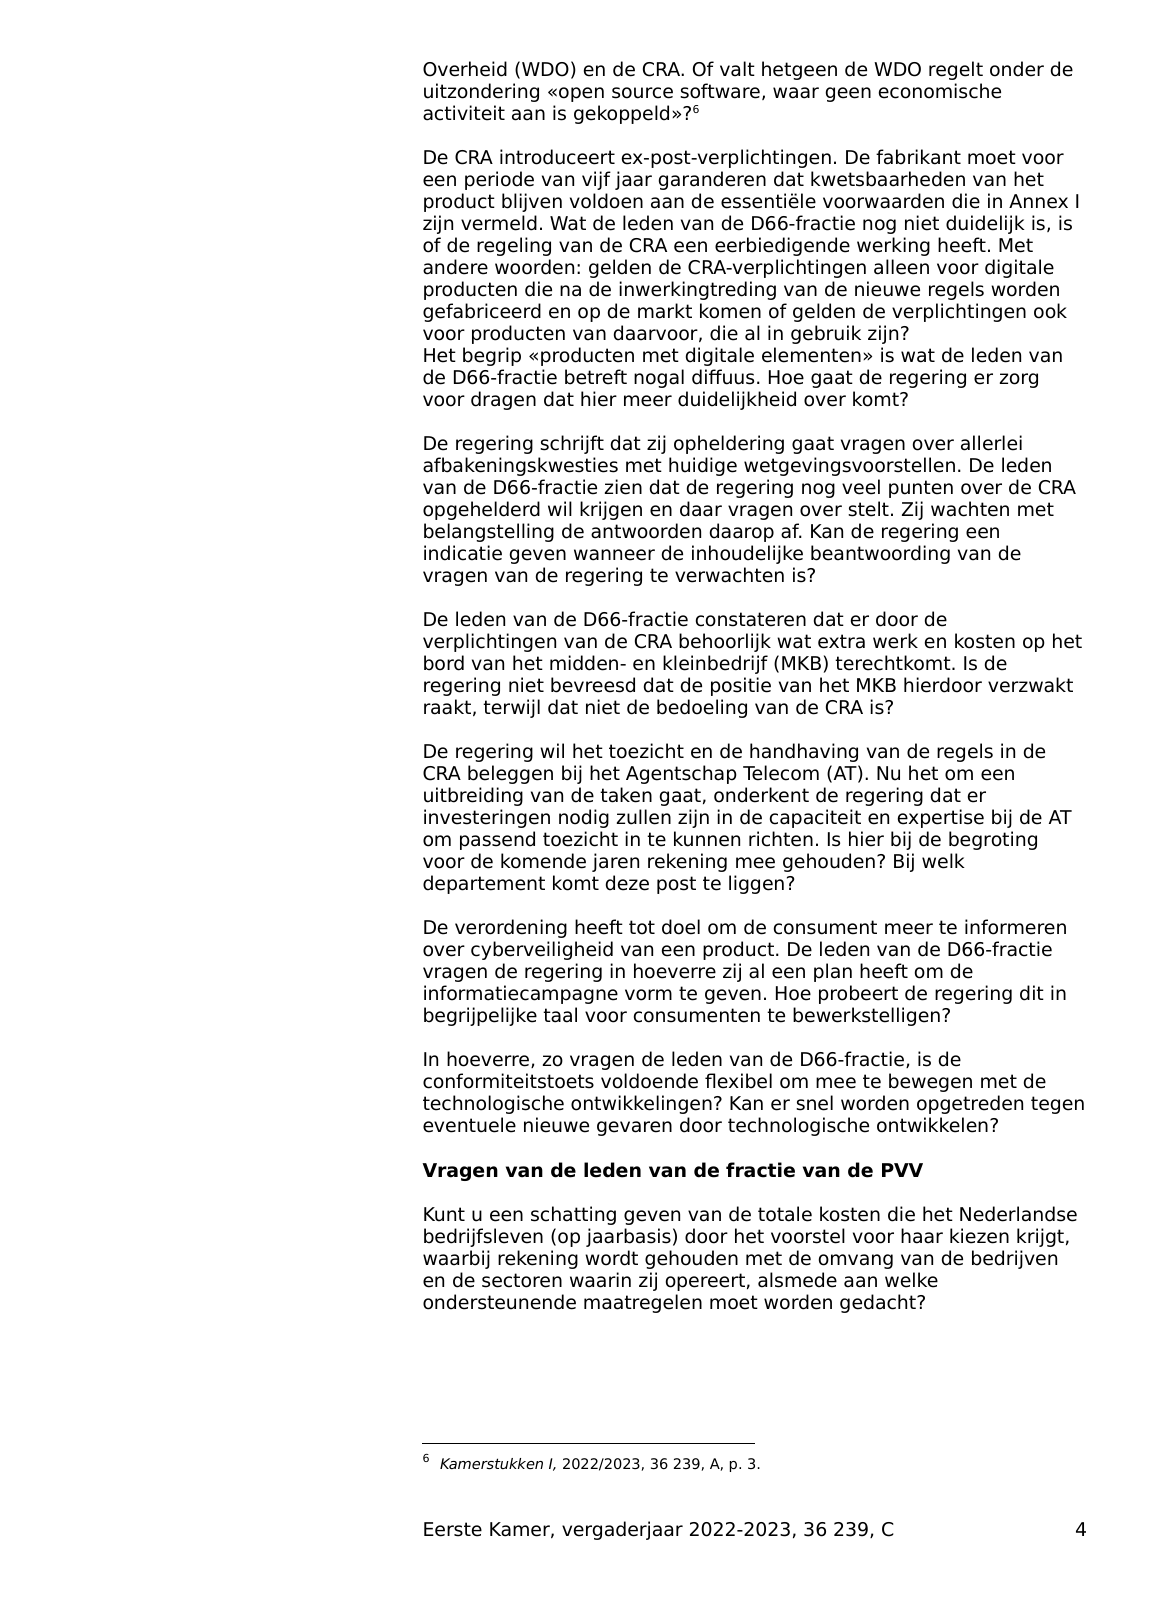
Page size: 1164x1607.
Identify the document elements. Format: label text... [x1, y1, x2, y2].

text In hoeverre, zo vragen de leden van de D66-fractie, is de conformiteitstoets voldoende flexibel om mee te bewegen met de technologische ontwikkelingen? Kan er snel worden opgetreden tegen eventuele nieuwe gevaren door technologische ontwikkelen? [422, 1049, 1087, 1137]
text De leden van de D66-fractie constateren dat er door de verplichtingen van de CRA behoorlijk wat extra werk en kosten op het bord van het midden- en kleinbedrijf (MKB) terechtkomt. Is de regering niet bevreesd dat de positie van het MKB hierdoor verzwakt raakt, terwijl dat niet de bedoeling van de CRA is? [422, 609, 1087, 719]
text De verordening heeft tot doel om de consument meer te informeren over cyberveiligheid van een product. De leden van de D66-fractie vragen de regering in hoeverre zij al een plan heeft om de informatiecampagne vorm te geven. Hoe probeert de regering dit in begrijpelijke taal voor consumenten te bewerkstelligen? [422, 917, 1087, 1027]
text Het begrip «producten met digitale elementen» is wat de leden van de D66-fractie betreft nogal diffuus. Hoe gaat de regering er zorg voor dragen dat hier meer duidelijkheid over komt? [422, 345, 1087, 411]
text Kamerstukken I, 2022/2023, 36 239, A, p. 3. [422, 1452, 1087, 1474]
text De regering wil het toezicht en de handhaving van de regels in de CRA beleggen bij het Agentschap Telecom (AT). Nu het om een uitbreiding van de taken gaat, onderkent de regering dat er investeringen nodig zullen zijn in de capaciteit en expertise bij de AT om passend toezicht in te kunnen richten. Is hier bij de begroting voor de komende jaren rekening mee gehouden? Bij welk departement komt deze post te liggen? [422, 741, 1087, 895]
text Kunt u een schatting geven van de totale kosten die het Nederlandse bedrijfsleven (op jaarbasis) door het voorstel voor haar kiezen krijgt, waarbij rekening wordt gehouden met de omvang van de bedrijven en de sectoren waarin zij opereert, alsmede aan welke ondersteunende maatregelen moet worden gedacht? [422, 1204, 1087, 1313]
subtitle Vragen van de leden van de fractie van de PVV [422, 1159, 1087, 1181]
text Overheid (WDO) en de CRA. Of valt hetgeen de WDO regelt onder de uitzondering «open source software, waar geen economische activiteit aan is gekoppeld»? [422, 59, 1087, 125]
text De regering schrijft dat zij opheldering gaat vragen over allerlei afbakeningskwesties met huidige wetgevingsvoorstellen. De leden van de D66-fractie zien dat de regering nog veel punten over de CRA opgehelderd wil krijgen en daar vragen over stelt. Zij wachten met belangstelling de antwoorden daarop af. Kan de regering een indicatie geven wanneer de inhoudelijke beantwoording van de vragen van de regering te verwachten is? [422, 433, 1087, 587]
text De CRA introduceert ex-post-verplichtingen. De fabrikant moet voor een periode van vijf jaar garanderen dat kwetsbaarheden van het product blijven voldoen aan de essentiële voorwaarden die in Annex I zijn vermeld. Wat de leden van de D66-fractie nog niet duidelijk is, is of de regeling van de CRA een eerbiedigende werking heeft. Met andere woorden: gelden de CRA-verplichtingen alleen voor digitale producten die na de inwerkingtreding van de nieuwe regels worden gefabriceerd en op de markt komen of gelden de verplichtingen ook voor producten van daarvoor, die al in gebruik zijn? [422, 147, 1087, 345]
